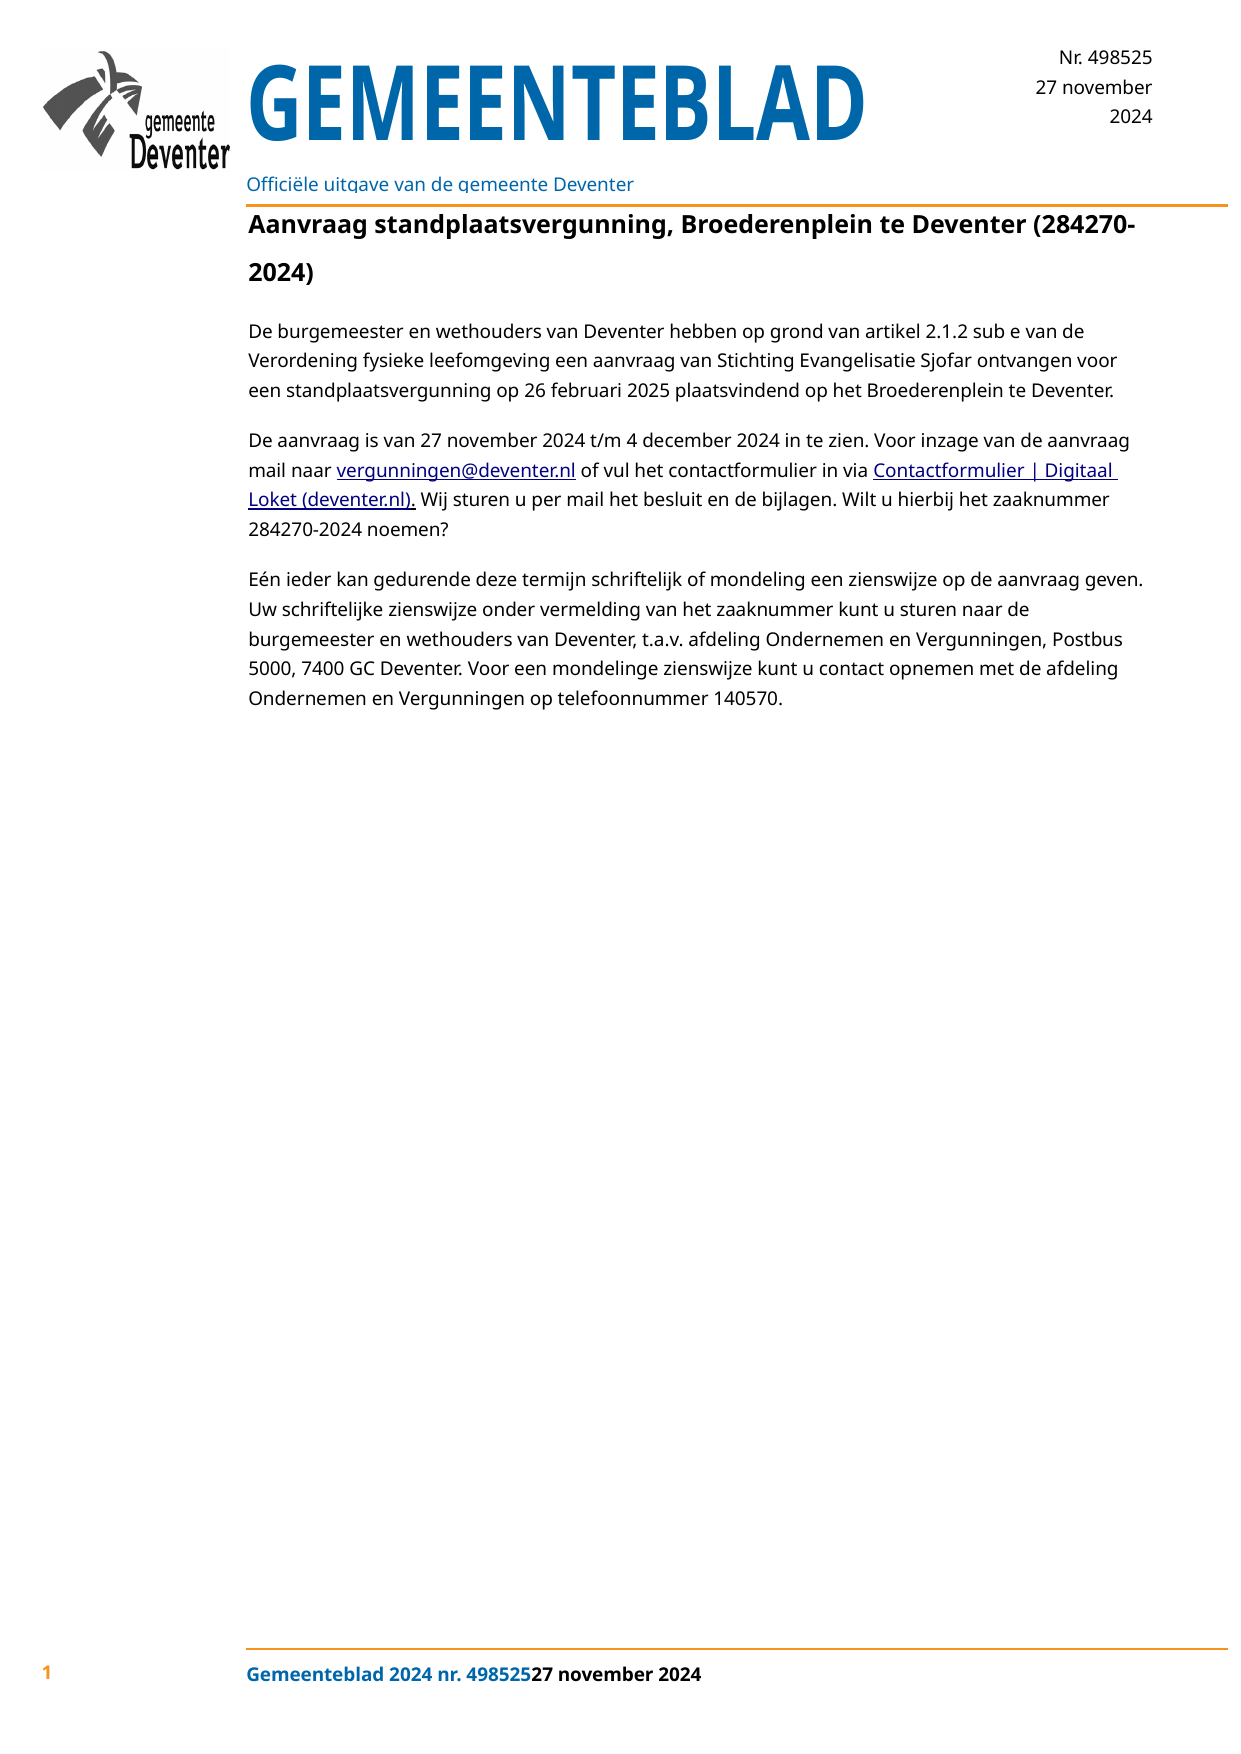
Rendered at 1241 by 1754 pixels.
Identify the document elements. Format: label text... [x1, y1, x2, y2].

text Aanvraag standplaatsvergunning, Broederenplein te Deventer (284270-2024) [248, 207, 1152, 288]
text Eén ieder kan gedurende deze termijn schriftelijk of mondeling een zienswijze op de aanvraag geven. Uw schriftelijke zienswijze onder vermelding van het zaaknummer kunt u sturen naar de burgemeester en wethouders van Deventer, t.a.v. afdeling Ondernemen en Vergunningen, Postbus 5000, 7400 GC Deventer. Voor een mondelinge zienswijze kunt u contact opnemen met de afdeling Ondernemen en Vergunningen op telefoonnummer 140570. [248, 567, 1152, 711]
text De aanvraag is van 27 november 2024 t/m 4 december 2024 in te zien. Voor inzage van de aanvraag mail naar vergunningen@deventer.nl of vul het contactformulier in via Contactformulier | Digitaal Loket (deventer.nl). Wij sturen u per mail het besluit en de bijlagen. Wilt u hierbij het zaaknummer 284270-2024 noemen? [248, 427, 1152, 542]
text De burgemeester en wethouders van Deventer hebben op grond van artikel 2.1.2 sub e van de Verordening fysieke leefomgeving een aanvraag van Stichting Evangelisatie Sjofar ontvangen voor een standplaatsvergunning op 26 februari 2025 plaatsvindend op het Broederenplein te Deventer. [248, 318, 1152, 403]
picture [41, 47, 231, 172]
